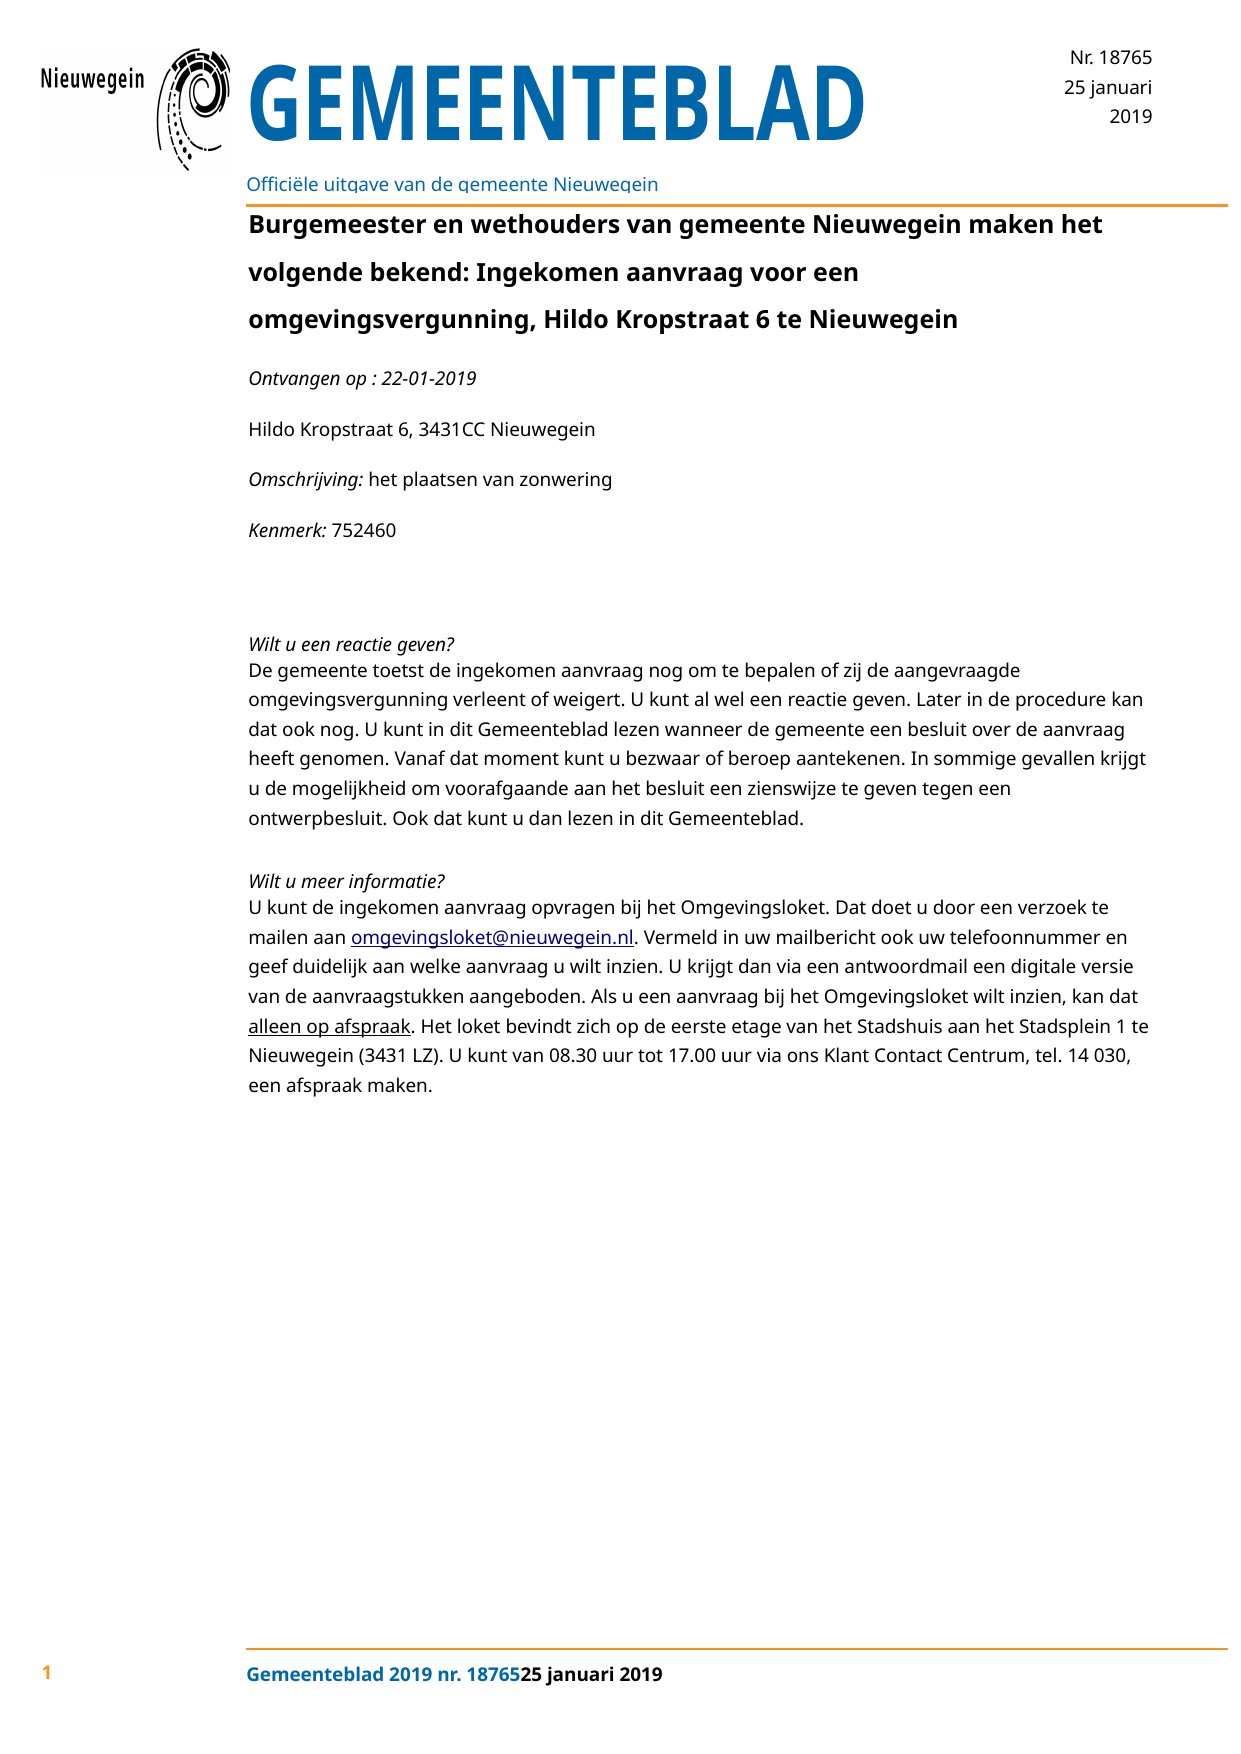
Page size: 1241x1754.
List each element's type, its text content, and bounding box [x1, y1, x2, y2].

text Omschrijving: het plaatsen van zonwering [248, 466, 1152, 492]
text U kunt de ingekomen aanvraag opvragen bij het Omgevingsloket. Dat doet u door een verzoek te mailen aan omgevingsloket@nieuwegein.nl. Vermeld in uw mailbericht ook uw telefoonnummer en geef duidelijk aan welke aanvraag u wilt inzien. U krijgt dan via een antwoordmail een digitale versie van de aanvraagstukken aangeboden. Als u een aanvraag bij het Omgevingsloket wilt inzien, kan dat alleen op afspraak. Het loket bevindt zich op de eerste etage van het Stadshuis aan het Stadsplein 1 te Nieuwegein (3431 LZ). U kunt van 08.30 uur tot 17.00 uur via ons Klant Contact Centrum, tel. 14 030, een afspraak maken. [248, 894, 1152, 1098]
text Hildo Kropstraat 6, 3431CC Nieuwegein [248, 416, 1152, 442]
text Ontvangen op : 22-01-2019 [248, 366, 1152, 391]
text Wilt u meer informatie? [248, 869, 1152, 894]
text Kenmerk: 752460 [248, 517, 1152, 542]
picture [41, 47, 231, 172]
text De gemeente toetst de ingekomen aanvraag nog om te bepalen of zij de aangevraagde omgevingsvergunning verleent of weigert. U kunt al wel een reactie geven. Later in de procedure kan dat ook nog. U kunt in dit Gemeenteblad lezen wanneer de gemeente een besluit over de aanvraag heeft genomen. Vanaf dat moment kunt u bezwaar of beroep aantekenen. In sommige gevallen krijgt u de mogelijkheid om voorafgaande aan het besluit een zienswijze te geven tegen een ontwerpbesluit. Ook dat kunt u dan lezen in dit Gemeenteblad. [248, 657, 1152, 831]
text Wilt u een reactie geven? [248, 631, 1152, 657]
text Burgemeester en wethouders van gemeente Nieuwegein maken het volgende bekend: Ingekomen aanvraag voor een omgevingsvergunning, Hildo Kropstraat 6 te Nieuwegein [248, 207, 1152, 336]
